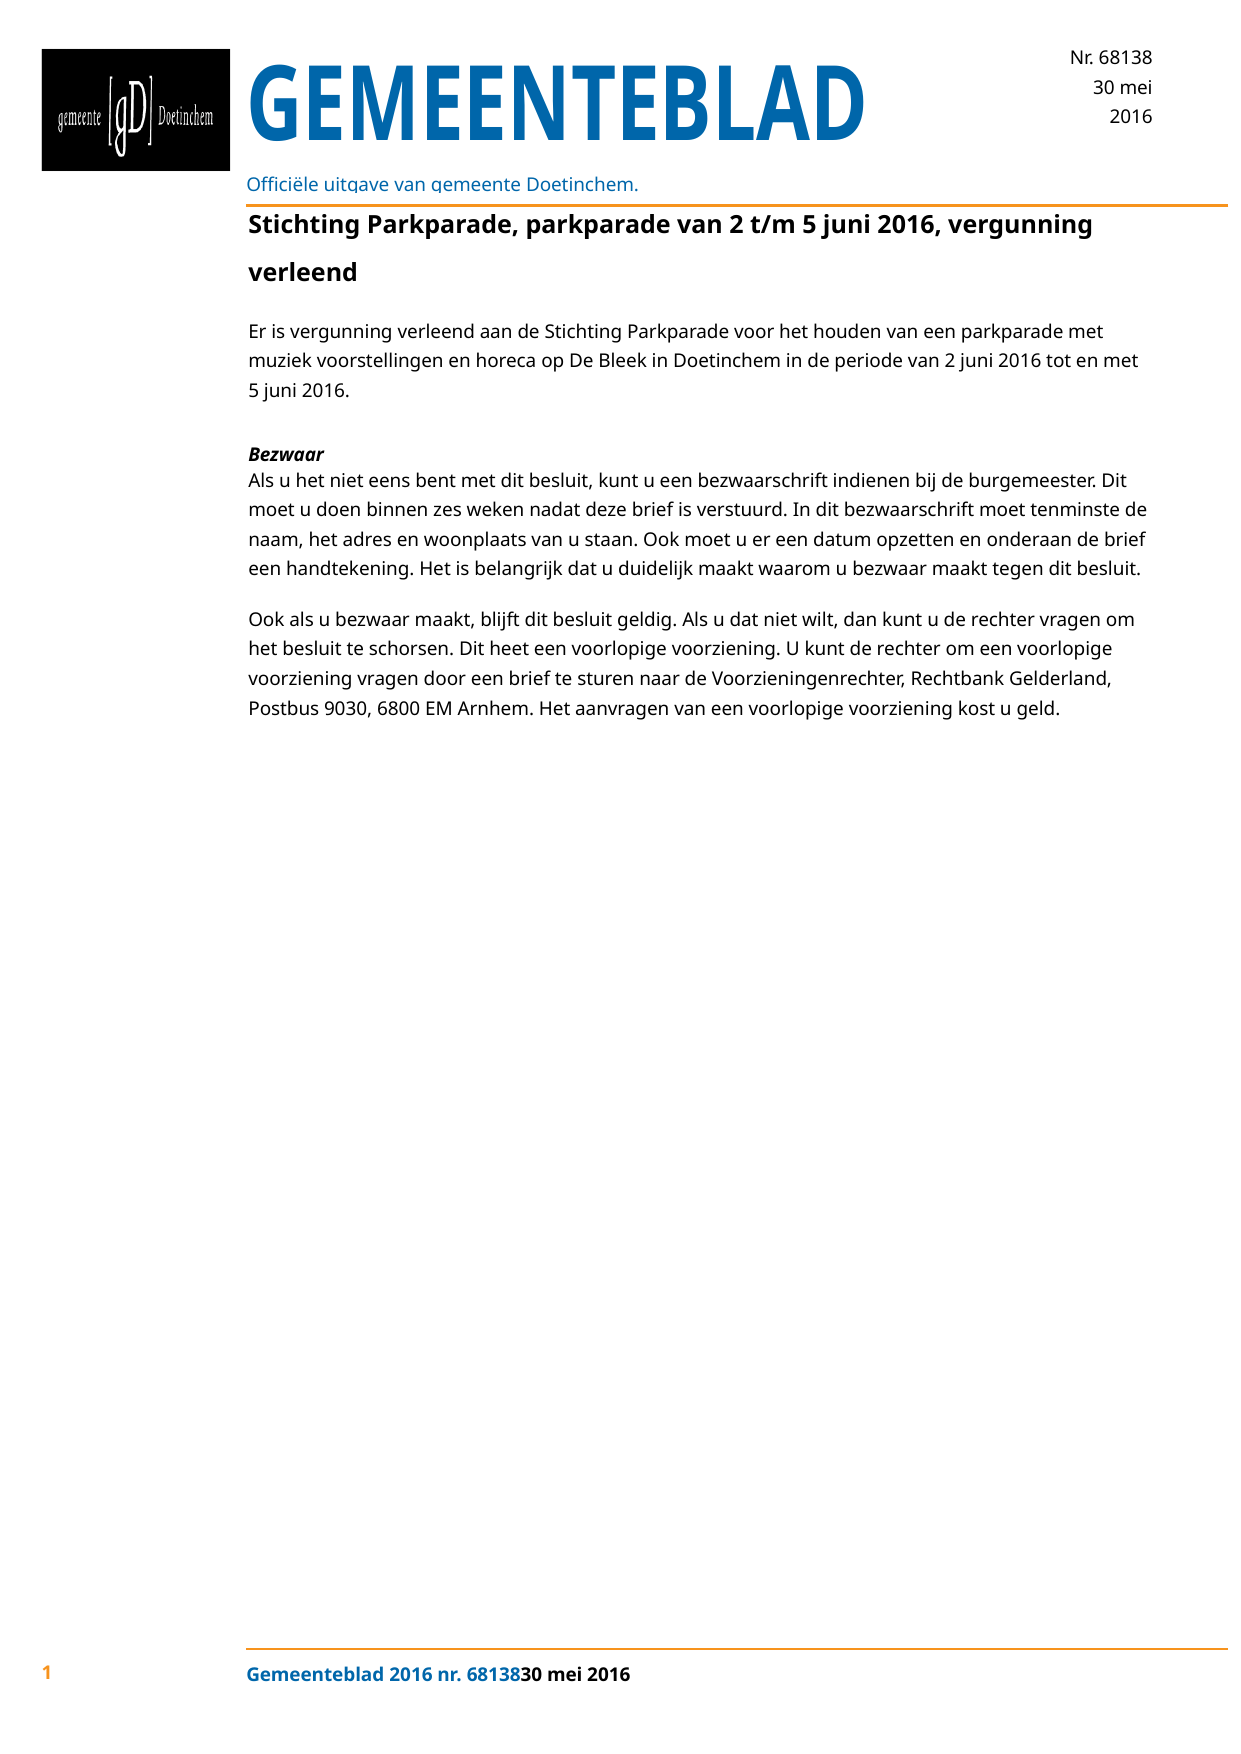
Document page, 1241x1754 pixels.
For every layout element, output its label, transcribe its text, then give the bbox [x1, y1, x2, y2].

text Ook als u bezwaar maakt, blijft dit besluit geldig. Als u dat niet wilt, dan kunt u de rechter vragen om het besluit te schorsen. Dit heet een voorlopige voorziening. U kunt de rechter om een voorlopige voorziening vragen door een brief te sturen naar de Voorzieningenrechter, Rechtbank Gelderland, Postbus 9030, 6800 EM Arnhem. Het aanvragen van een voorlopige voorziening kost u geld. [248, 606, 1152, 720]
text Stichting Parkparade, parkparade van 2 t/m 5 juni 2016, vergunning verleend [248, 207, 1152, 288]
text Bezwaar [248, 441, 1152, 467]
text Er is vergunning verleend aan de Stichting Parkparade voor het houden van een parkparade met muziek voorstellingen en horeca op De Bleek in Doetinchem in de periode van 2 juni 2016 tot en met 5 juni 2016. [248, 318, 1152, 403]
picture [41, 47, 231, 172]
text Als u het niet eens bent met dit besluit, kunt u een bezwaarschrift indienen bij de burgemeester. Dit moet u doen binnen zes weken nadat deze brief is verstuurd. In dit bezwaarschrift moet tenminste de naam, het adres en woonplaats van u staan. Ook moet u er een datum opzetten en onderaan de brief een handtekening. Het is belangrijk dat u duidelijk maakt waarom u bezwaar maakt tegen dit besluit. [248, 467, 1152, 581]
